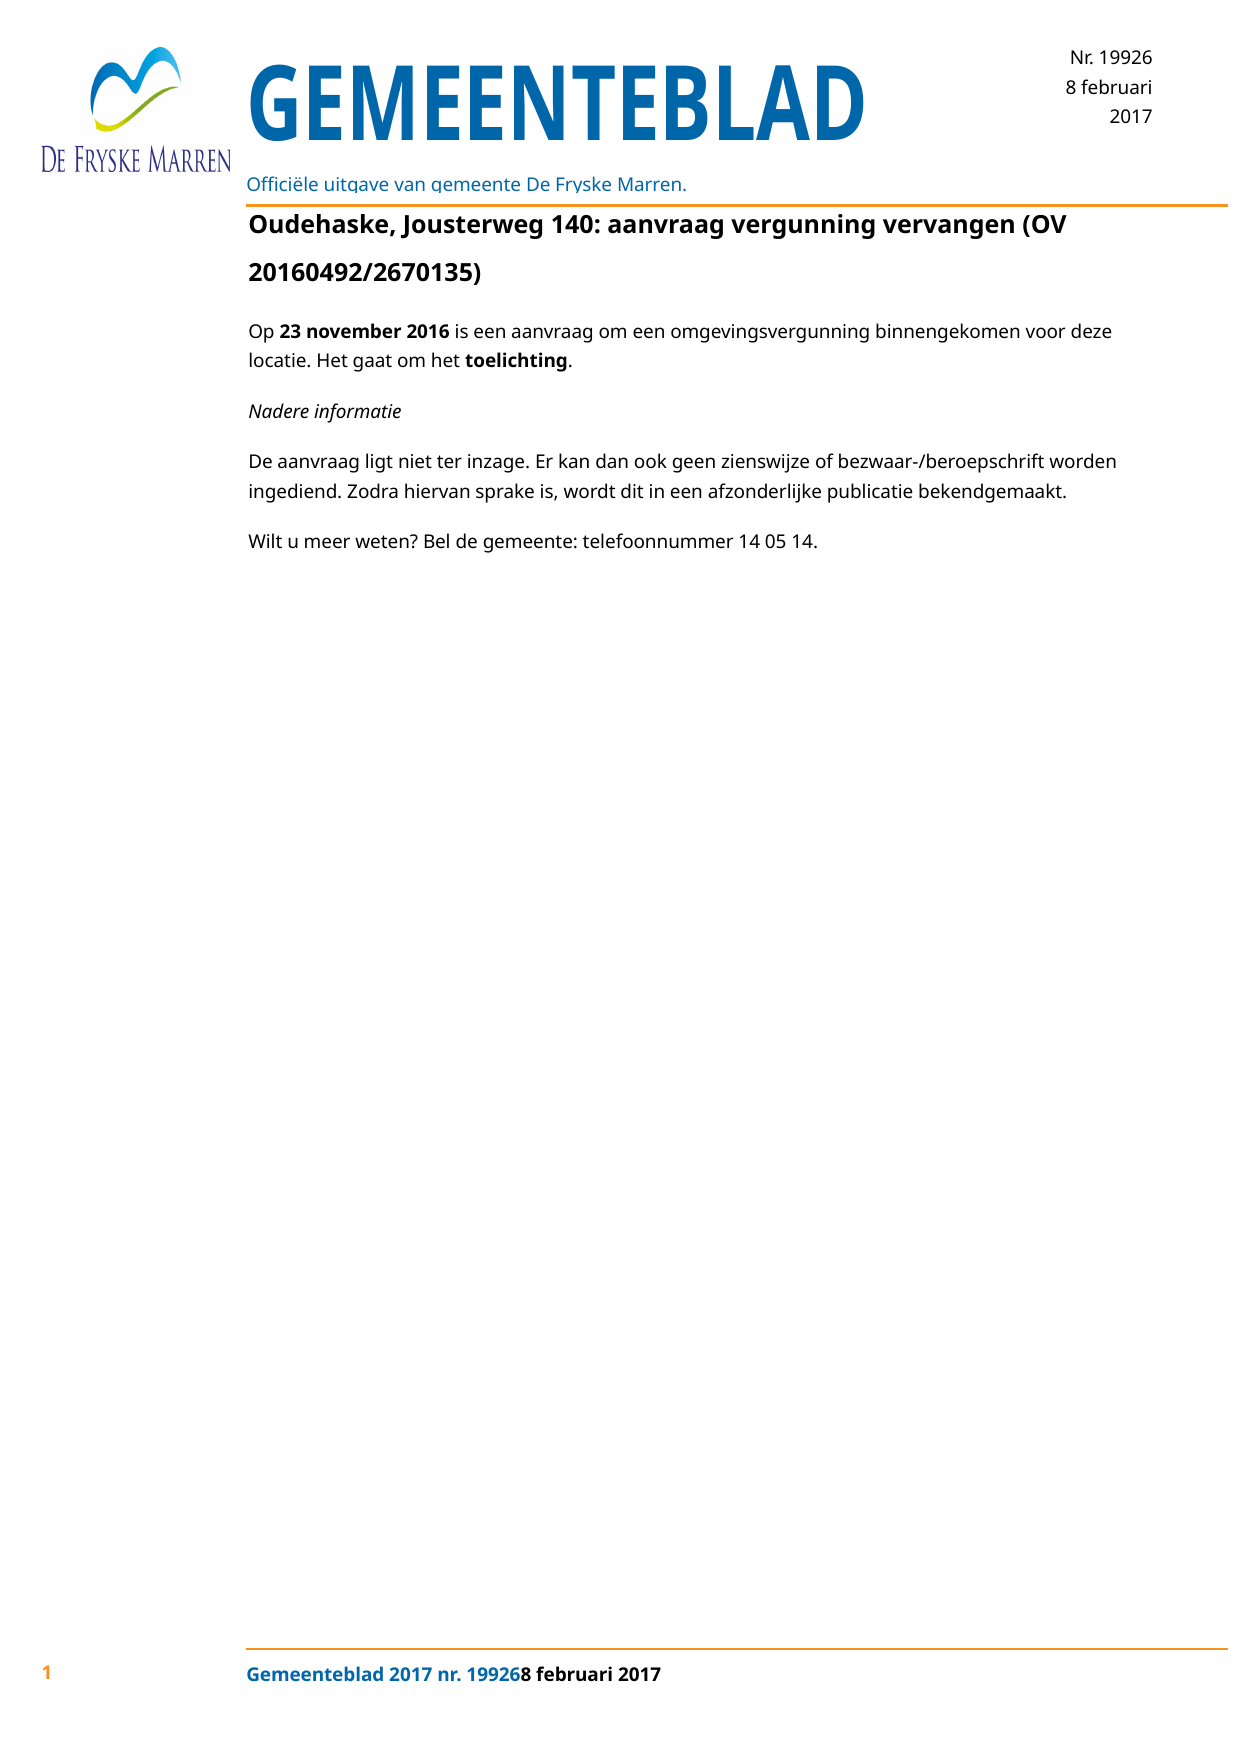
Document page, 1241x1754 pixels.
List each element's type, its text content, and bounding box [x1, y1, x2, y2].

picture [41, 47, 231, 172]
text Nadere informatie [248, 398, 1152, 424]
text Wilt u meer weten? Bel de gemeente: telefoonnummer 14 05 14. [248, 528, 1152, 554]
text De aanvraag ligt niet ter inzage. Er kan dan ook geen zienswijze of bezwaar-/beroepschrift worden ingediend. Zodra hiervan sprake is, wordt dit in een afzonderlijke publicatie bekendgemaakt. [248, 448, 1152, 504]
text Op 23 november 2016 is een aanvraag om een omgevingsvergunning binnengekomen voor deze locatie. Het gaat om het toelichting. [248, 318, 1152, 373]
text Oudehaske, Jousterweg 140: aanvraag vergunning vervangen (OV 20160492/2670135) [248, 207, 1152, 288]
